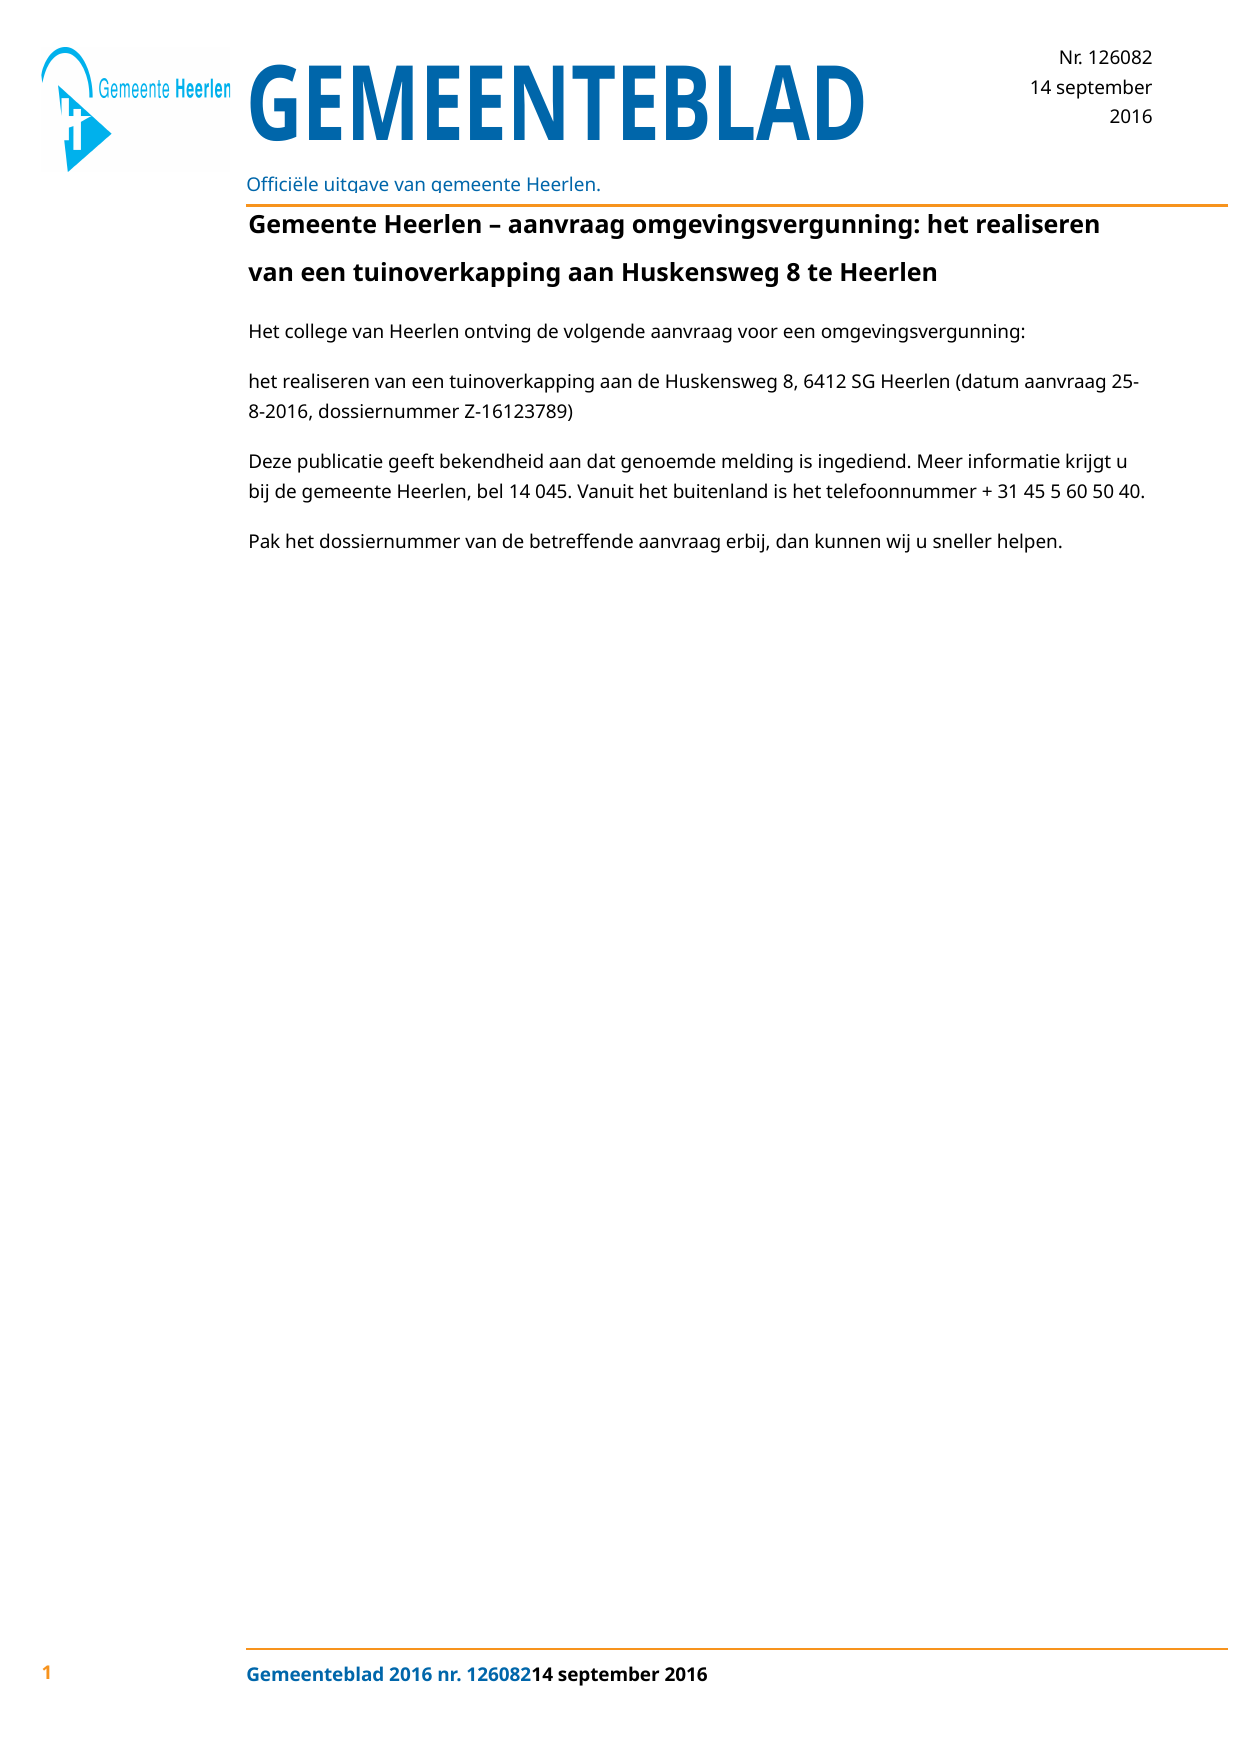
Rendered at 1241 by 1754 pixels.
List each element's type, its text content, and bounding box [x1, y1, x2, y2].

text Deze publicatie geeft bekendheid aan dat genoemde melding is ingediend. Meer informatie krijgt u bij de gemeente Heerlen, bel 14 045. Vanuit het buitenland is het telefoonnummer + 31 45 5 60 50 40. [248, 448, 1152, 504]
text Pak het dossiernummer van de betreffende aanvraag erbij, dan kunnen wij u sneller helpen. [248, 528, 1152, 554]
text Het college van Heerlen ontving de volgende aanvraag voor een omgevingsvergunning: [248, 318, 1152, 344]
picture [41, 47, 231, 172]
text Gemeente Heerlen – aanvraag omgevingsvergunning: het realiseren van een tuinoverkapping aan Huskensweg 8 te Heerlen [248, 207, 1152, 288]
text het realiseren van een tuinoverkapping aan de Huskensweg 8, 6412 SG Heerlen (datum aanvraag 25-8-2016, dossiernummer Z-16123789) [248, 368, 1152, 424]
picture [41, 47, 58, 70]
